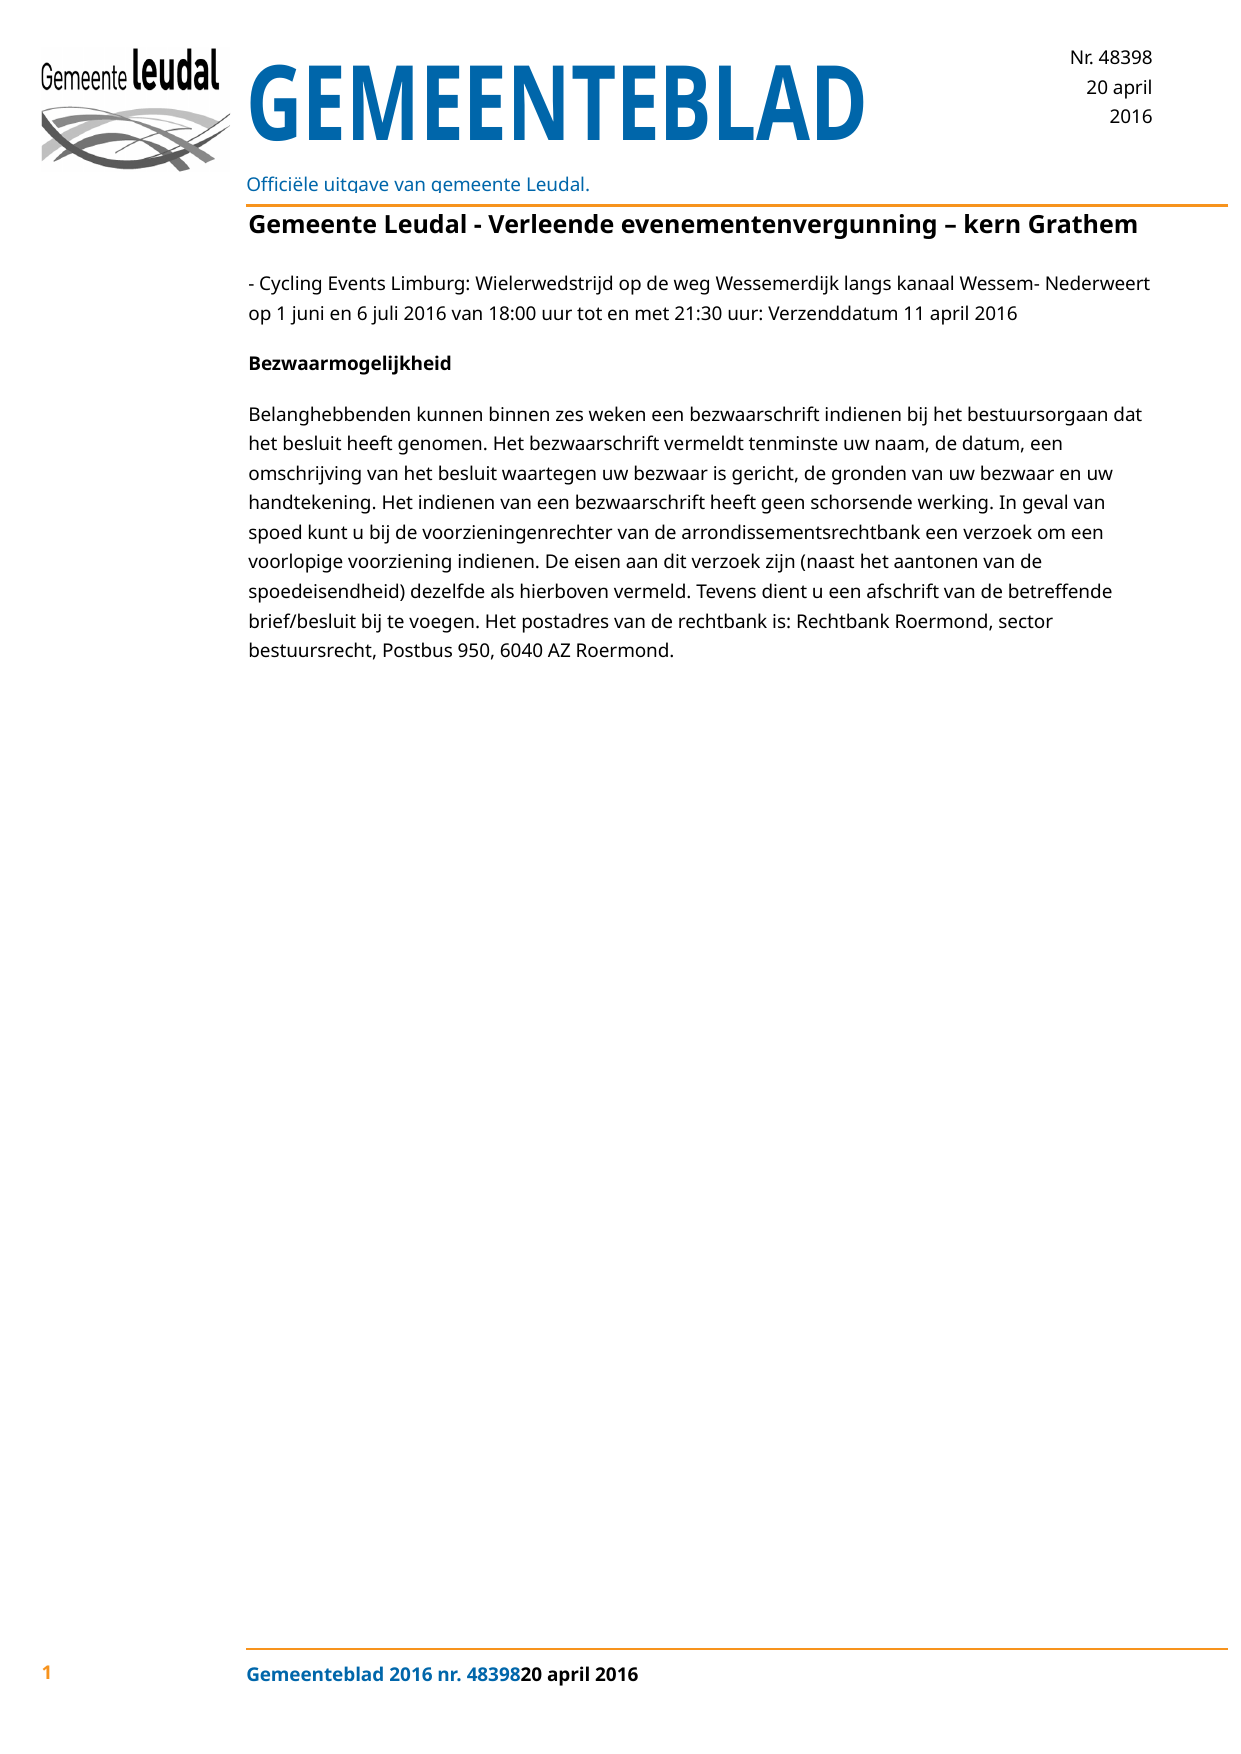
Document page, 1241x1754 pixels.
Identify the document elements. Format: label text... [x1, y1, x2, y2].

picture [41, 47, 231, 172]
text Belanghebbenden kunnen binnen zes weken een bezwaarschrift indienen bij het bestuursorgaan dat het besluit heeft genomen. Het bezwaarschrift vermeldt tenminste uw naam, de datum, een omschrijving van het besluit waartegen uw bezwaar is gericht, de gronden van uw bezwaar en uw handtekening. Het indienen van een bezwaarschrift heeft geen schorsende werking. In geval van spoed kunt u bij de voorzieningenrechter van de arrondissementsrechtbank een verzoek om een voorlopige voorziening indienen. De eisen aan dit verzoek zijn (naast het aantonen van de spoedeisendheid) dezelfde als hierboven vermeld. Tevens dient u een afschrift van de betreffende brief/besluit bij te voegen. Het postadres van de rechtbank is: Rechtbank Roermond, sector bestuursrecht, Postbus 950, 6040 AZ Roermond. [248, 401, 1152, 663]
text Bezwaarmogelijkheid [248, 350, 1152, 376]
text - Cycling Events Limburg: Wielerwedstrijd op de weg Wessemerdijk langs kanaal Wessem- Nederweert op 1 juni en 6 juli 2016 van 18:00 uur tot en met 21:30 uur: Verzenddatum 11 april 2016 [248, 270, 1152, 326]
text Gemeente Leudal - Verleende evenementenvergunning – kern Grathem [248, 207, 1152, 241]
